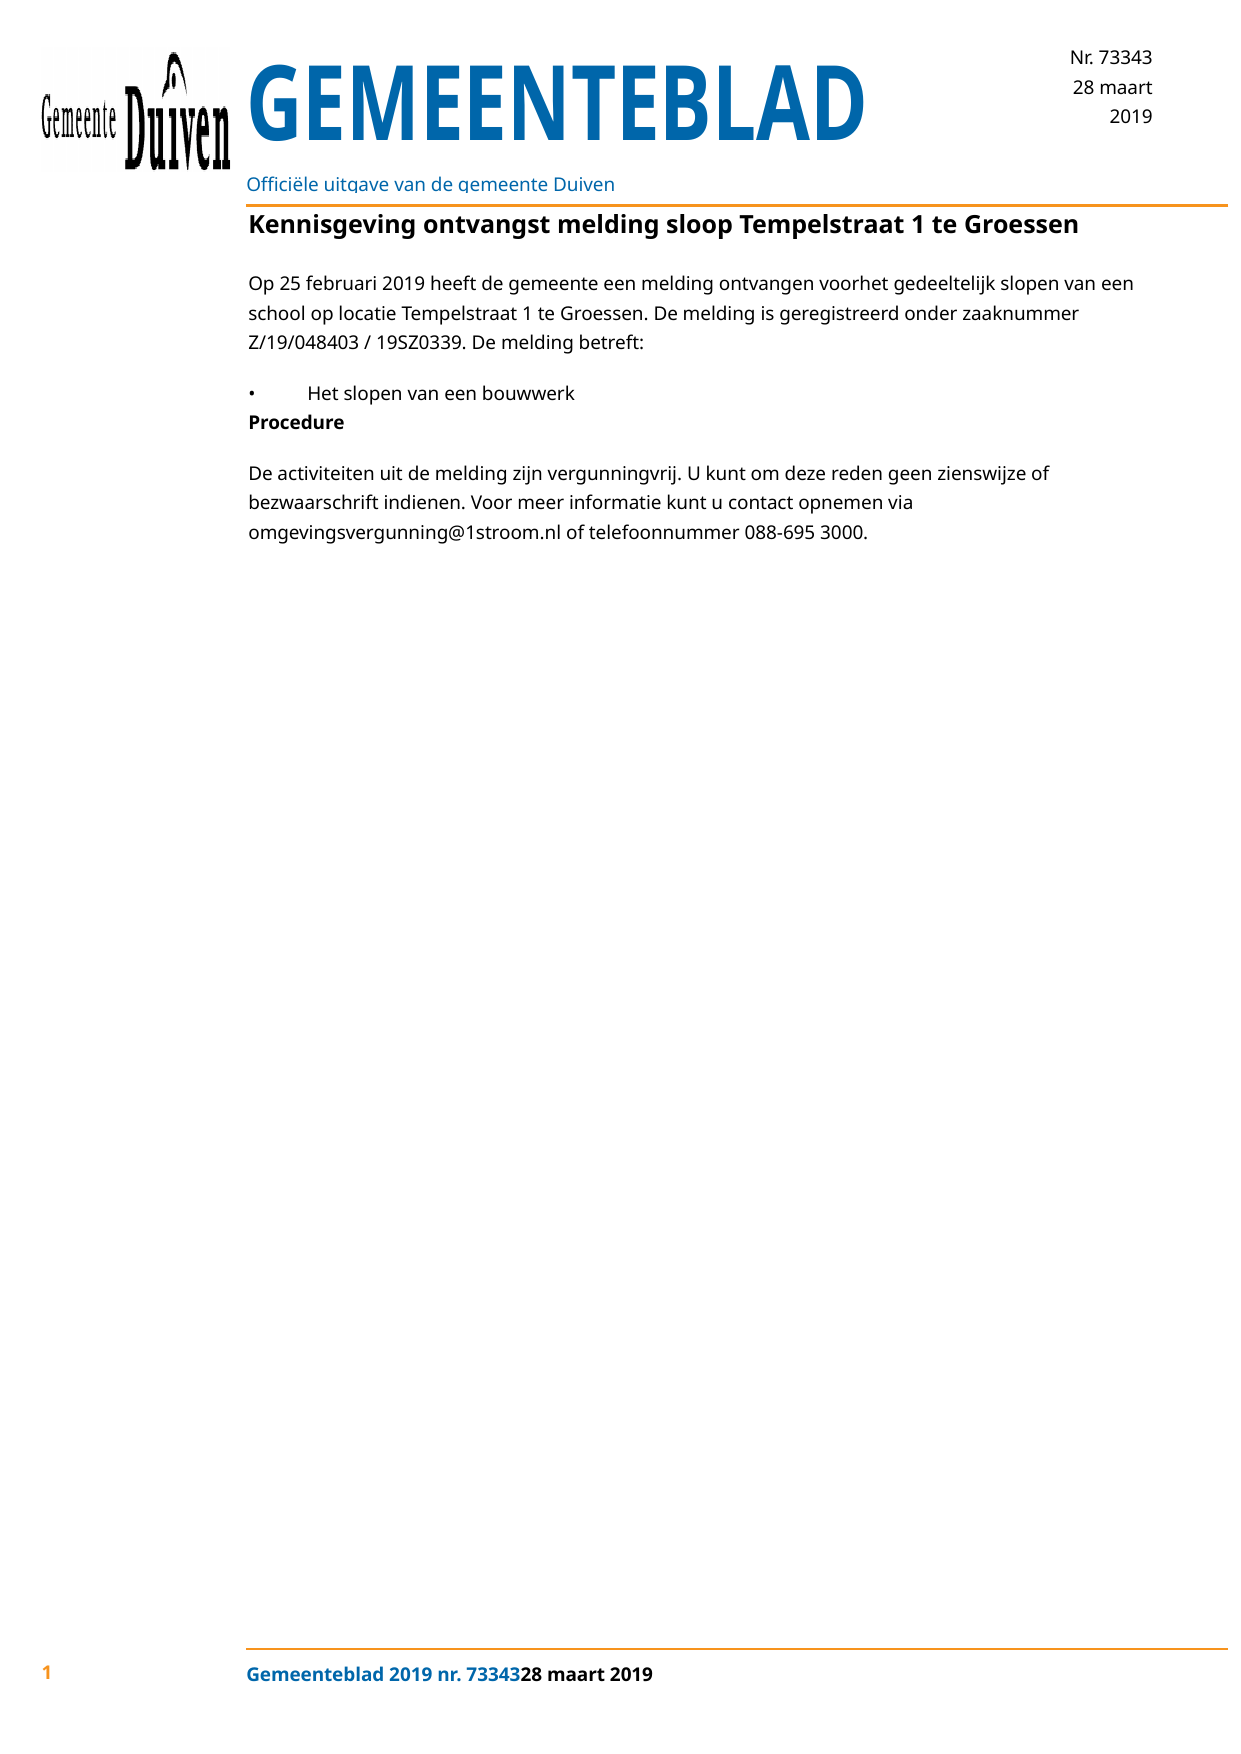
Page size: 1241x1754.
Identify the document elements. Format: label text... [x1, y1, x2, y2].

text Op 25 februari 2019 heeft de gemeente een melding ontvangen voorhet gedeeltelijk slopen van een school op locatie Tempelstraat 1 te Groessen. De melding is geregistreerd onder zaaknummer Z/19/048403 / 19SZ0339. De melding betreft: [248, 270, 1152, 355]
list Het slopen van een bouwwerk [248, 380, 1152, 406]
text De activiteiten uit de melding zijn vergunningvrij. U kunt om deze reden geen zienswijze of bezwaarschrift indienen. Voor meer informatie kunt u contact opnemen via omgevingsvergunning@1stroom.nl of telefoonnummer 088-695 3000. [248, 460, 1152, 545]
text Procedure [248, 409, 1152, 435]
text Kennisgeving ontvangst melding sloop Tempelstraat 1 te Groessen [248, 207, 1152, 241]
picture [41, 47, 231, 172]
